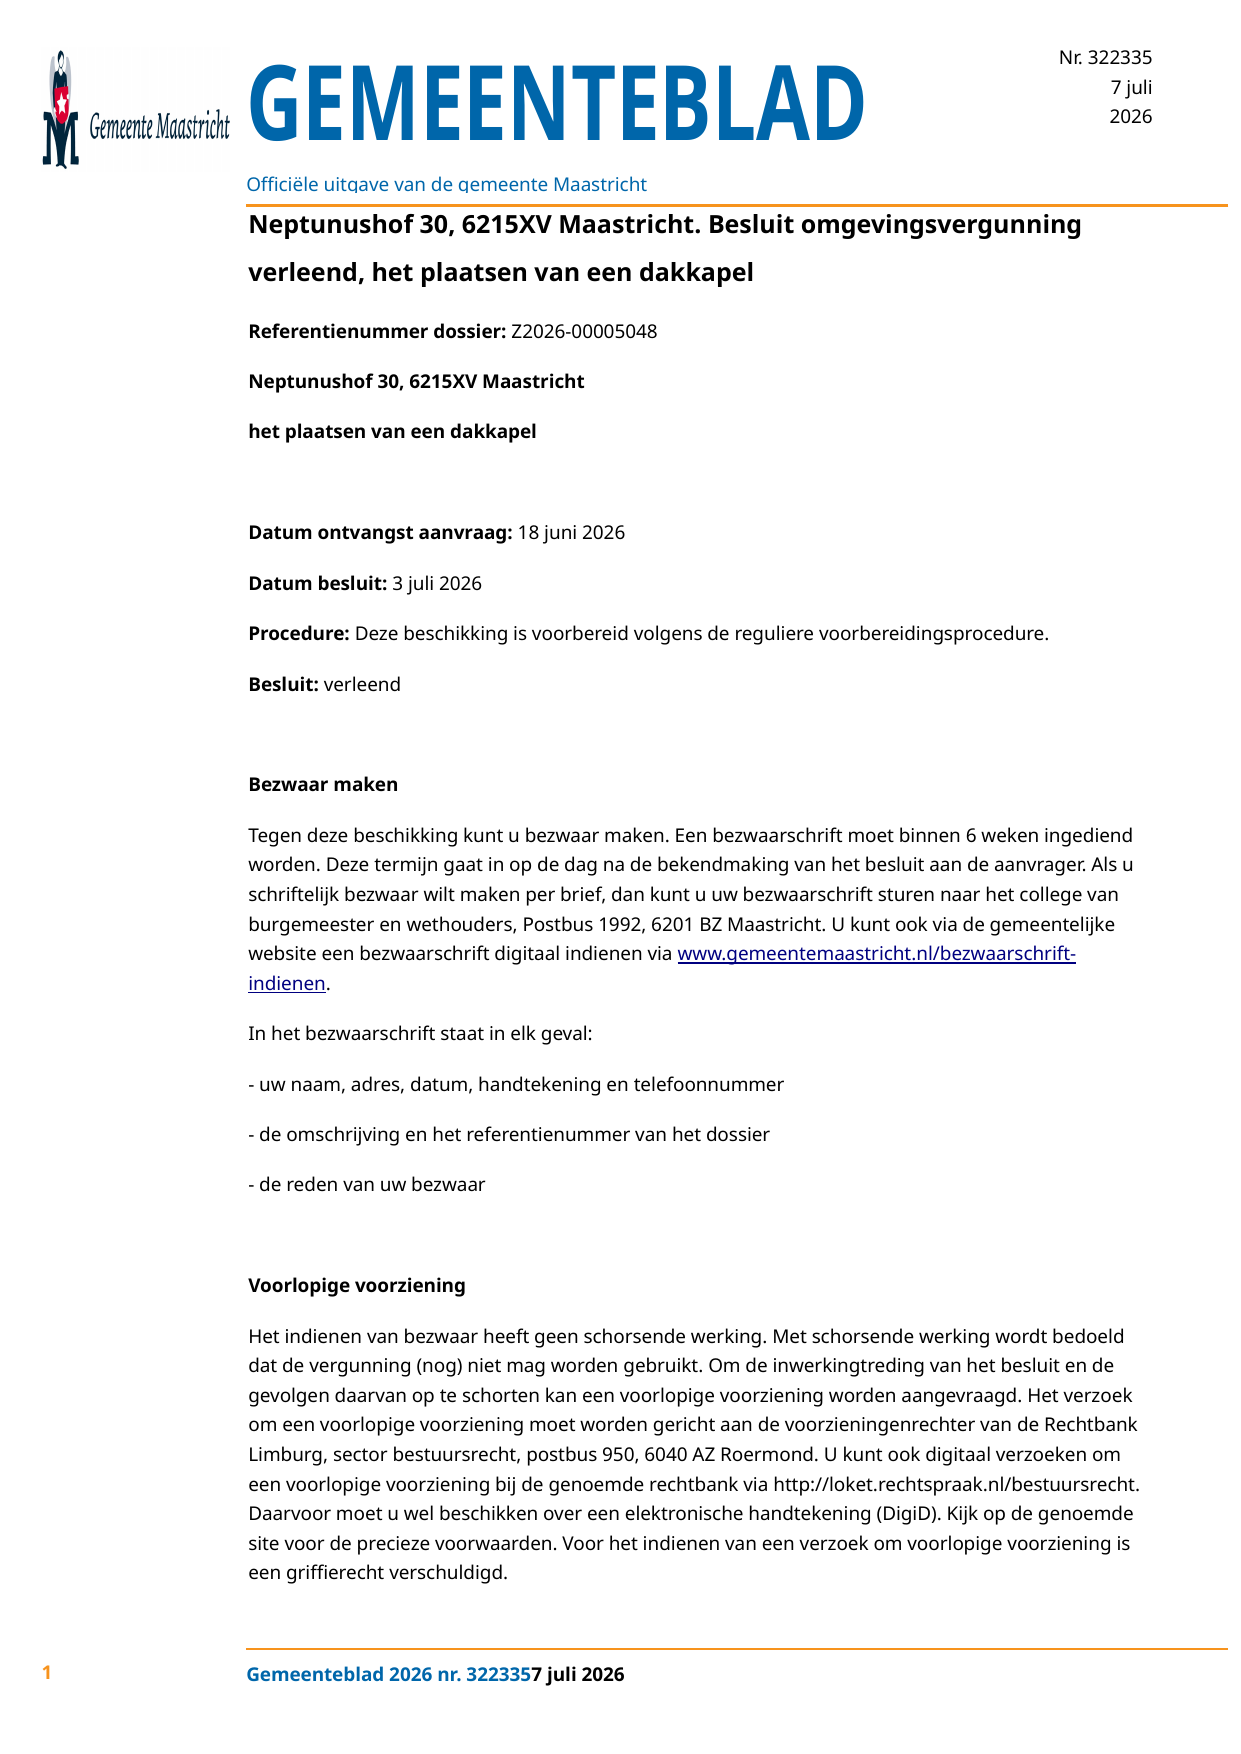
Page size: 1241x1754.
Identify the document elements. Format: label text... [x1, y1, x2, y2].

text het plaatsen van een dakkapel [248, 419, 1152, 444]
text Neptunushof 30, 6215XV Maastricht. Besluit omgevingsvergunning verleend, het plaatsen van een dakkapel [248, 207, 1152, 288]
text - uw naam, adres, datum, handtekening en telefoonnummer [248, 1071, 1152, 1097]
text Besluit: verleend [248, 671, 1152, 697]
picture [41, 47, 231, 172]
text Het indienen van bezwaar heeft geen schorsende werking. Met schorsende werking wordt bedoeld dat de vergunning (nog) niet mag worden gebruikt. Om de inwerkingtreding van het besluit en de gevolgen daarvan op te schorten kan een voorlopige voorziening worden aangevraagd. Het verzoek om een voorlopige voorziening moet worden gericht aan de voorzieningenrechter van de Rechtbank Limburg, sector bestuursrecht, postbus 950, 6040 AZ Roermond. U kunt ook digitaal verzoeken om een voorlopige voorziening bij de genoemde rechtbank via http://loket.rechtspraak.nl/bestuursrecht. Daarvoor moet u wel beschikken over een elektronische handtekening (DigiD). Kijk op de genoemde site voor de precieze voorwaarden. Voor het indienen van een verzoek om voorlopige voorziening is een griffierecht verschuldigd. [248, 1323, 1152, 1585]
text Datum besluit: 3 juli 2026 [248, 570, 1152, 596]
text Procedure: Deze beschikking is voorbereid volgens de reguliere voorbereidingsprocedure. [248, 620, 1152, 646]
text In het bezwaarschrift staat in elk geval: [248, 1020, 1152, 1046]
text - de reden van uw bezwaar [248, 1172, 1152, 1197]
text Datum ontvangst aanvraag: 18 juni 2026 [248, 519, 1152, 545]
text Referentienummer dossier: Z2026-00005048 [248, 318, 1152, 344]
text Bezwaar maken [248, 772, 1152, 797]
text Tegen deze beschikking kunt u bezwaar maken. Een bezwaarschrift moet binnen 6 weken ingediend worden. Deze termijn gaat in op de dag na de bekendmaking van het besluit aan de aanvrager. Als u schriftelijk bezwaar wilt maken per brief, dan kunt u uw bezwaarschrift sturen naar het college van burgemeester en wethouders, Postbus 1992, 6201 BZ Maastricht. U kunt ook via de gemeentelijke website een bezwaarschrift digitaal indienen via www.gemeentemaastricht.nl/bezwaarschrift-indienen. [248, 822, 1152, 996]
text Voorlopige voorziening [248, 1272, 1152, 1298]
text - de omschrijving en het referentienummer van het dossier [248, 1121, 1152, 1147]
text Neptunushof 30, 6215XV Maastricht [248, 368, 1152, 394]
